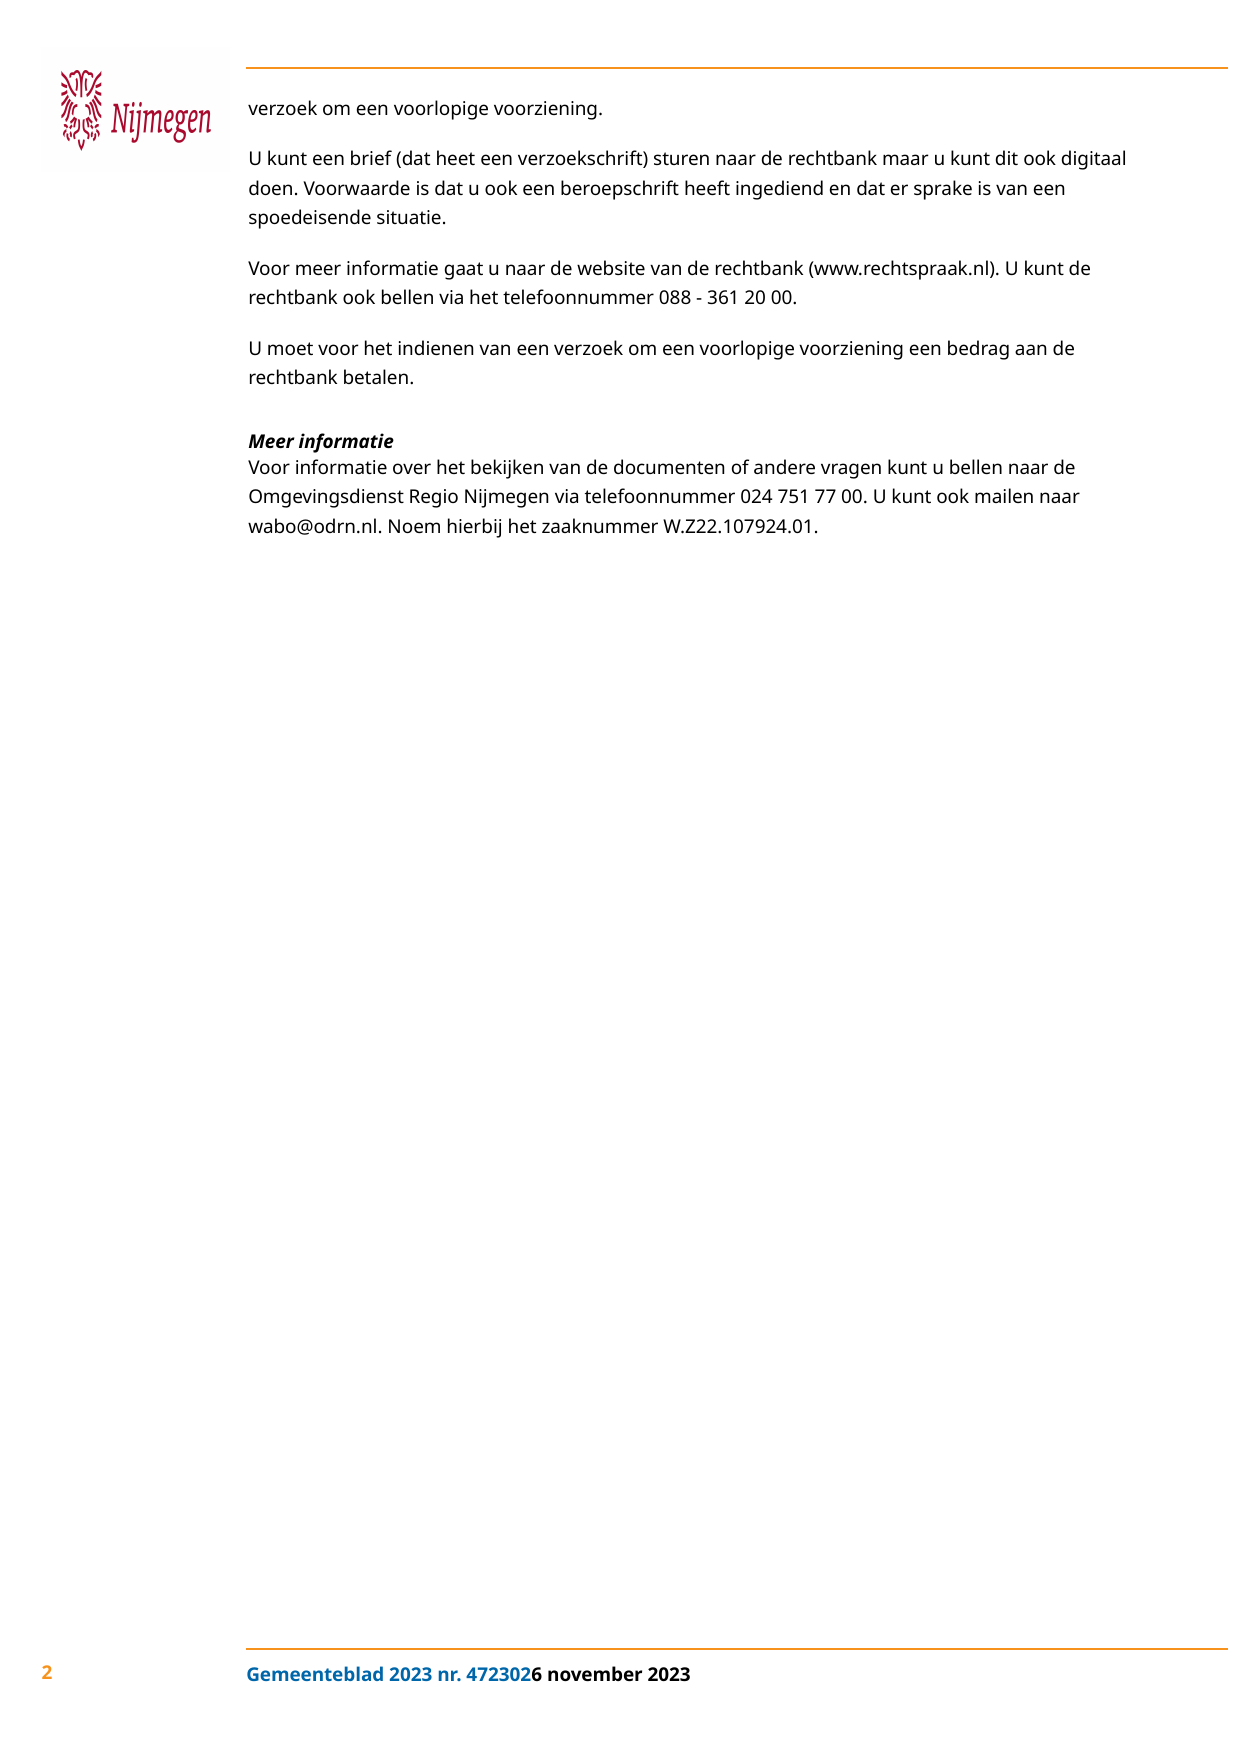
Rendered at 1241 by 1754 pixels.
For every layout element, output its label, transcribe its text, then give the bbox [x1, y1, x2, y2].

text Meer informatie [248, 428, 1152, 454]
text verzoek om een voorlopige voorziening. [248, 95, 1152, 121]
text U moet voor het indienen van een verzoek om een voorlopige voorziening een bedrag aan de rechtbank betalen. [248, 335, 1152, 390]
text U kunt een brief (dat heet een verzoekschrift) sturen naar de rechtbank maar u kunt dit ook digitaal doen. Voorwaarde is dat u ook een beroepschrift heeft ingediend en dat er sprake is van een spoedeisende situatie. [248, 145, 1152, 230]
text Voor meer informatie gaat u naar de website van de rechtbank (www.rechtspraak.nl). U kunt de rechtbank ook bellen via het telefoonnummer 088 - 361 20 00. [248, 255, 1152, 310]
text Voor informatie over het bekijken van de documenten of andere vragen kunt u bellen naar de Omgevingsdienst Regio Nijmegen via telefoonnummer 024 751 77 00. U kunt ook mailen naar wabo@odrn.nl. Noem hierbij het zaaknummer W.Z22.107924.01. [248, 454, 1152, 539]
picture [41, 47, 231, 172]
